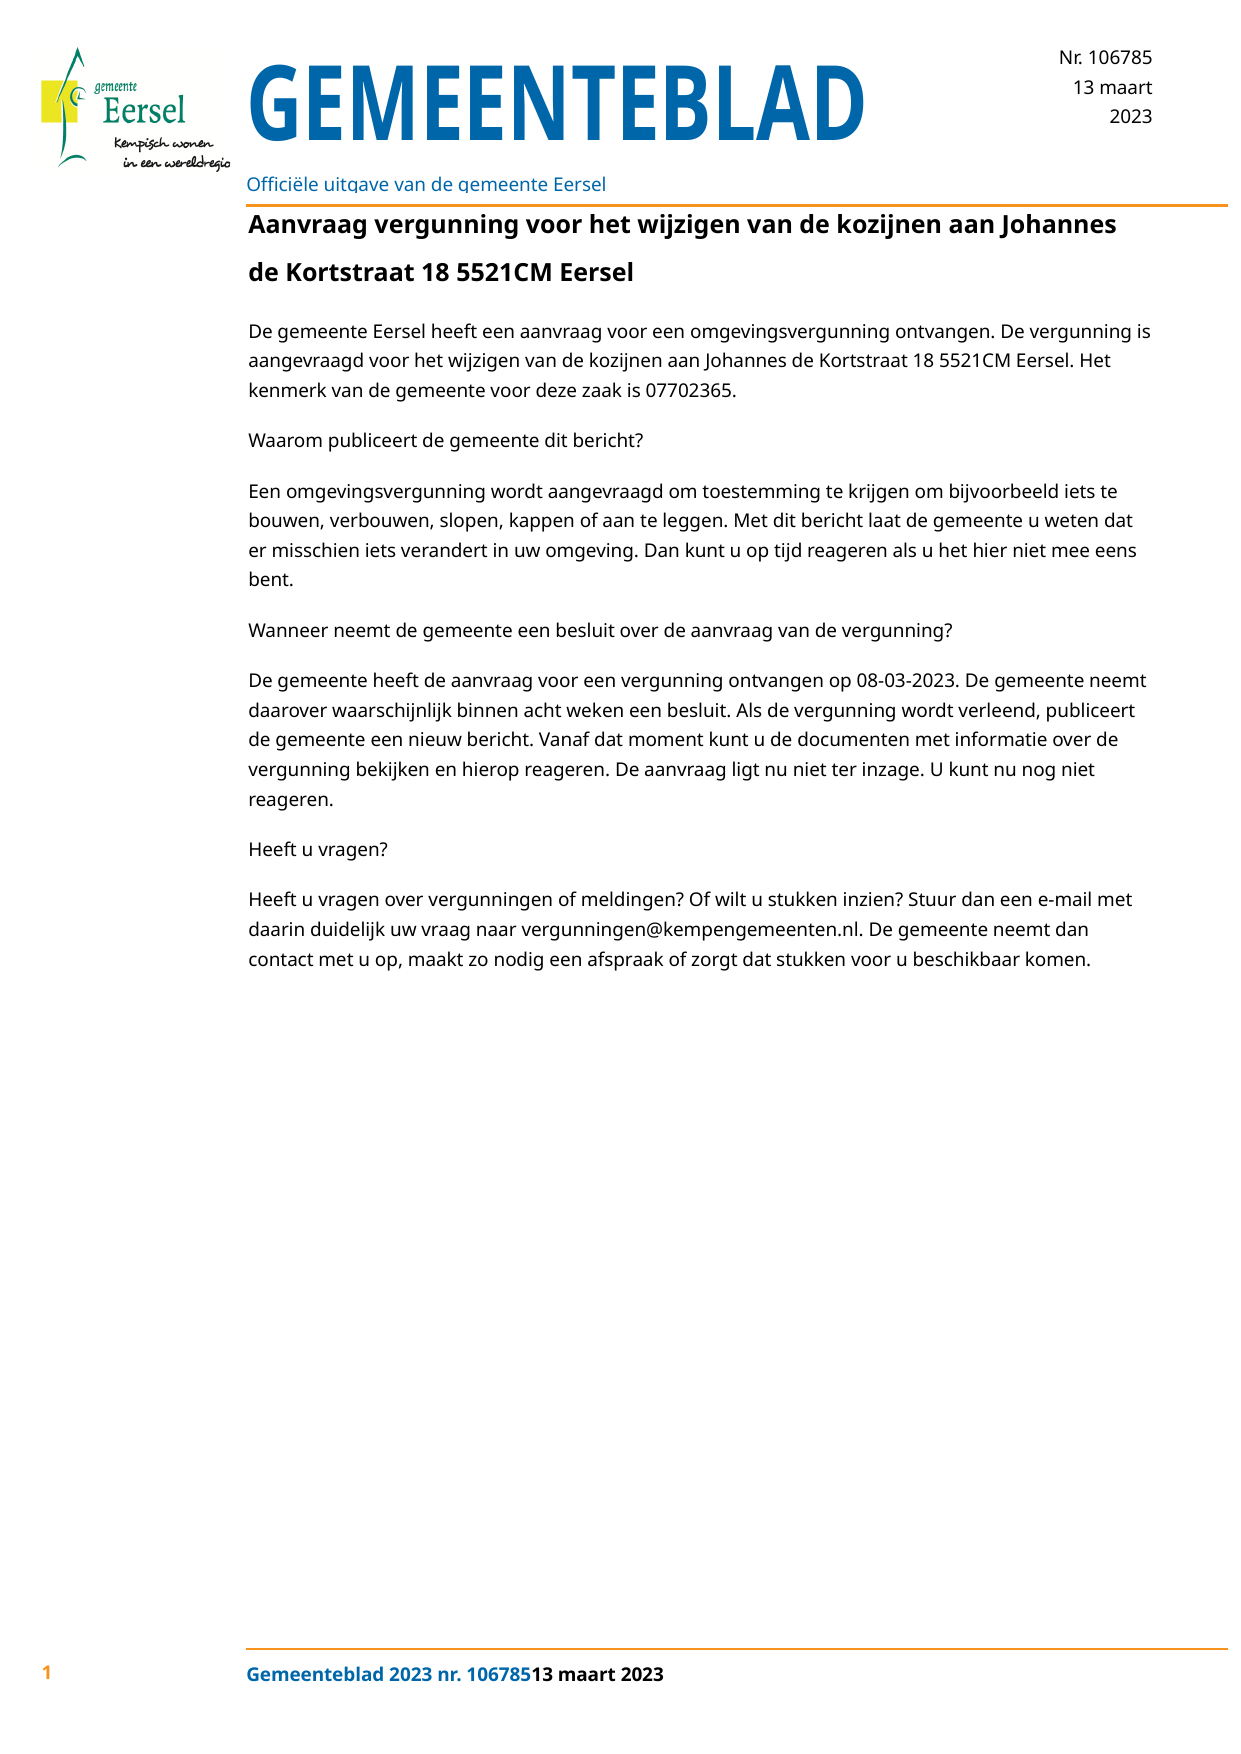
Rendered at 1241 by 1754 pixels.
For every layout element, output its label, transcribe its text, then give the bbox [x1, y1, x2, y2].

text De gemeente Eersel heeft een aanvraag voor een omgevingsvergunning ontvangen. De vergunning is aangevraagd voor het wijzigen van de kozijnen aan Johannes de Kortstraat 18 5521CM Eersel. Het kenmerk van de gemeente voor deze zaak is 07702365. [248, 318, 1152, 403]
text De gemeente heeft de aanvraag voor een vergunning ontvangen op 08-03-2023. De gemeente neemt daarover waarschijnlijk binnen acht weken een besluit. Als de vergunning wordt verleend, publiceert de gemeente een nieuw bericht. Vanaf dat moment kunt u de documenten met informatie over de vergunning bekijken en hierop reageren. De aanvraag ligt nu niet ter inzage. U kunt nu nog niet reageren. [248, 667, 1152, 812]
picture [41, 47, 231, 172]
text Een omgevingsvergunning wordt aangevraagd om toestemming te krijgen om bijvoorbeeld iets te bouwen, verbouwen, slopen, kappen of aan te leggen. Met dit bericht laat de gemeente u weten dat er misschien iets verandert in uw omgeving. Dan kunt u op tijd reageren als u het hier niet mee eens bent. [248, 478, 1152, 592]
text Aanvraag vergunning voor het wijzigen van de kozijnen aan Johannes de Kortstraat 18 5521CM Eersel [248, 207, 1152, 288]
text Heeft u vragen over vergunningen of meldingen? Of wilt u stukken inzien? Stuur dan een e-mail met daarin duidelijk uw vraag naar vergunningen@kempengemeenten.nl. De gemeente neemt dan contact met u op, maakt zo nodig een afspraak of zorgt dat stukken voor u beschikbaar komen. [248, 887, 1152, 972]
text Wanneer neemt de gemeente een besluit over de aanvraag van de vergunning? [248, 617, 1152, 643]
text Heeft u vragen? [248, 836, 1152, 862]
text Waarom publiceert de gemeente dit bericht? [248, 427, 1152, 453]
